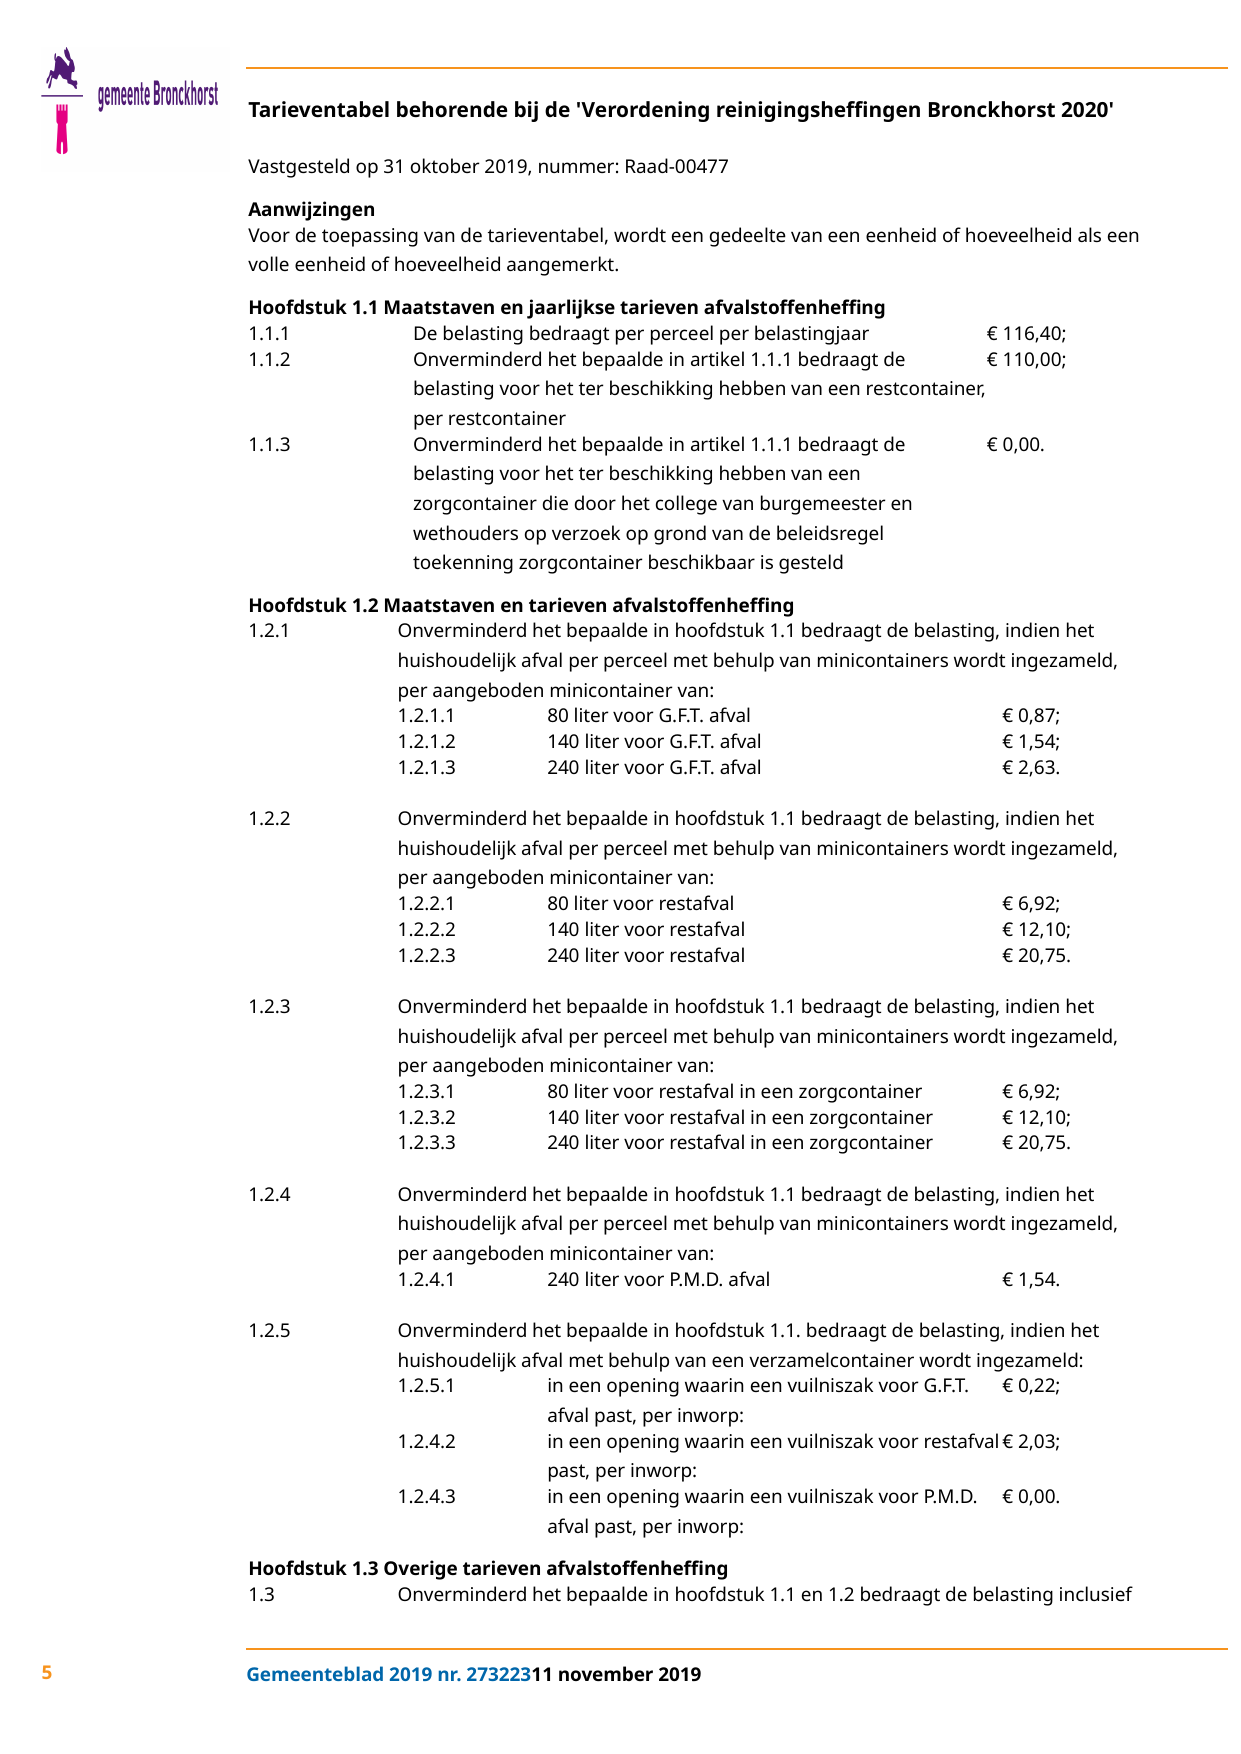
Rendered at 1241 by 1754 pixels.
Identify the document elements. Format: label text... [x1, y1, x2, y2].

table_cell 1.2.5.1 [398, 1373, 547, 1428]
table_cell Onverminderd het bepaalde in artikel 1.1.1 bedraagt de belasting voor het ter beschikking hebben van een zorgcontainer die door het college van burgemeester en wethouders op verzoek op grond van de beleidsregel toekenning zorgcontainer beschikbaar is gesteld [413, 431, 987, 575]
table_header Onverminderd het bepaalde in hoofdstuk 1.1 en 1.2 bedraagt de belasting inclusief [398, 1581, 1152, 1607]
text Hoofdstuk 1.1 Maatstaven en jaarlijkse tarieven afvalstoffenheffing [248, 294, 1152, 320]
table_cell Onverminderd het bepaalde in hoofdstuk 1.1 bedraagt de belasting, indien het huishoudelijk afval per perceel met behulp van minicontainers wordt ingezameld, per aangeboden minicontainer van: [398, 805, 1152, 890]
table_cell [248, 968, 397, 993]
table_cell € 110,00; [987, 346, 1152, 431]
table_cell [248, 1483, 397, 1539]
table_cell Onverminderd het bepaalde in hoofdstuk 1.1 bedraagt de belasting, indien het huishoudelijk afval per perceel met behulp van minicontainers wordt ingezameld, per aangeboden minicontainer van: [398, 993, 1152, 1078]
table_cell 1.2.1.1 [398, 703, 547, 728]
table_cell 1.2.4.1 [398, 1266, 547, 1292]
table_cell in een opening waarin een vuilniszak voor restafval past, per inworp: [547, 1428, 1002, 1483]
text Aanwijzingen [248, 196, 1152, 222]
table_cell € 2,03; [1002, 1428, 1152, 1483]
table_cell 1.2.2.2 [398, 916, 547, 942]
table_cell [398, 968, 547, 993]
table_cell 1.2.3.2 [398, 1104, 547, 1129]
text Vastgesteld op 31 oktober 2019, nummer: Raad-00477 [248, 153, 1152, 179]
table_cell [398, 780, 547, 805]
table_cell 1.2.5 [248, 1318, 397, 1373]
table_cell Onverminderd het bepaalde in hoofdstuk 1.1. bedraagt de belasting, indien het huishoudelijk afval met behulp van een verzamelcontainer wordt ingezameld: [398, 1318, 1152, 1373]
table_cell 240 liter voor restafval [547, 942, 1002, 967]
table_cell 1.2.2 [248, 805, 397, 890]
table_cell 240 liter voor restafval in een zorgcontainer [547, 1130, 1002, 1155]
table_cell [248, 916, 397, 942]
table_header Onverminderd het bepaalde in hoofdstuk 1.1 bedraagt de belasting, indien het huishoudelijk afval per perceel met behulp van minicontainers wordt ingezameld, per aangeboden minicontainer van: [398, 618, 1152, 702]
table_cell 1.2.1.2 [398, 728, 547, 754]
text Voor de toepassing van de tarieventabel, wordt een gedeelte van een eenheid of hoeveelheid als een volle eenheid of hoeveelheid aangemerkt. [248, 222, 1152, 277]
table_cell [248, 728, 397, 754]
text Tarieventabel behorende bij de 'Verordening reinigingsheffingen Bronckhorst 2020' [248, 95, 1152, 123]
table_cell [248, 1428, 397, 1483]
table_cell Onverminderd het bepaalde in hoofdstuk 1.1 bedraagt de belasting, indien het huishoudelijk afval per perceel met behulp van minicontainers wordt ingezameld, per aangeboden minicontainer van: [398, 1181, 1152, 1266]
table_cell € 0,22; [1002, 1373, 1152, 1428]
table_cell 140 liter voor restafval in een zorgcontainer [547, 1104, 1002, 1129]
table_cell [248, 1130, 397, 1155]
table_cell 80 liter voor restafval in een zorgcontainer [547, 1078, 1002, 1104]
table_cell 140 liter voor restafval [547, 916, 1002, 942]
table_cell [1002, 968, 1152, 993]
text Hoofdstuk 1.2 Maatstaven en tarieven afvalstoffenheffing [248, 592, 1152, 617]
table_cell [248, 1078, 397, 1104]
table_cell 80 liter voor restafval [547, 890, 1002, 916]
table_cell 1.1.3 [248, 431, 413, 575]
table_cell 1.1.2 [248, 346, 413, 431]
table_cell € 0,87; [1002, 703, 1152, 728]
table_cell [248, 754, 397, 780]
table_cell [547, 968, 1002, 993]
table_cell € 12,10; [1002, 916, 1152, 942]
table_cell [248, 1373, 397, 1428]
table_header De belasting bedraagt per perceel per belastingjaar [413, 320, 987, 346]
table_cell [248, 1104, 397, 1129]
table_cell [1002, 780, 1152, 805]
table_cell [248, 890, 397, 916]
table_cell € 0,00. [987, 431, 1152, 575]
table_cell [248, 780, 397, 805]
table_cell [248, 942, 397, 967]
table_cell € 20,75. [1002, 1130, 1152, 1155]
table_cell 1.2.4 [248, 1181, 397, 1266]
table_cell € 20,75. [1002, 942, 1152, 967]
table_cell € 1,54; [1002, 728, 1152, 754]
table_cell [1002, 1155, 1152, 1181]
table_cell [1002, 1292, 1152, 1317]
table_cell [248, 1155, 397, 1181]
table_header 1.2.1 [248, 618, 397, 702]
table_cell [547, 1155, 1002, 1181]
table_cell 1.2.4.3 [398, 1483, 547, 1539]
table_cell Onverminderd het bepaalde in artikel 1.1.1 bedraagt de belasting voor het ter beschikking hebben van een restcontainer, per restcontainer [413, 346, 987, 431]
table_cell 1.2.4.2 [398, 1428, 547, 1483]
table_cell € 2,63. [1002, 754, 1152, 780]
table_cell [248, 1266, 397, 1292]
table_cell [248, 1292, 397, 1317]
table_cell 1.2.2.1 [398, 890, 547, 916]
table_cell in een opening waarin een vuilniszak voor G.F.T. afval past, per inworp: [547, 1373, 1002, 1428]
table_cell in een opening waarin een vuilniszak voor P.M.D. afval past, per inworp: [547, 1483, 1002, 1539]
picture [41, 47, 231, 172]
table_cell 1.2.2.3 [398, 942, 547, 967]
table_cell € 0,00. [1002, 1483, 1152, 1539]
table_header 1.1.1 [248, 320, 413, 346]
table_cell € 1,54. [1002, 1266, 1152, 1292]
table_cell 1.2.1.3 [398, 754, 547, 780]
table_cell [398, 1155, 547, 1181]
table_cell € 6,92; [1002, 890, 1152, 916]
table_cell 140 liter voor G.F.T. afval [547, 728, 1002, 754]
table_cell 1.2.3.3 [398, 1130, 547, 1155]
table_cell [248, 703, 397, 728]
table_header € 116,40; [987, 320, 1152, 346]
text Hoofdstuk 1.3 Overige tarieven afvalstoffenheffing [248, 1555, 1152, 1581]
table_cell 240 liter voor P.M.D. afval [547, 1266, 1002, 1292]
table_cell € 6,92; [1002, 1078, 1152, 1104]
table_cell 1.2.3 [248, 993, 397, 1078]
table_cell [547, 1292, 1002, 1317]
table_cell [398, 1292, 547, 1317]
table_header 1.3 [248, 1581, 397, 1607]
table_cell [547, 780, 1002, 805]
table_cell 240 liter voor G.F.T. afval [547, 754, 1002, 780]
table_cell 80 liter voor G.F.T. afval [547, 703, 1002, 728]
table_cell € 12,10; [1002, 1104, 1152, 1129]
table_cell 1.2.3.1 [398, 1078, 547, 1104]
